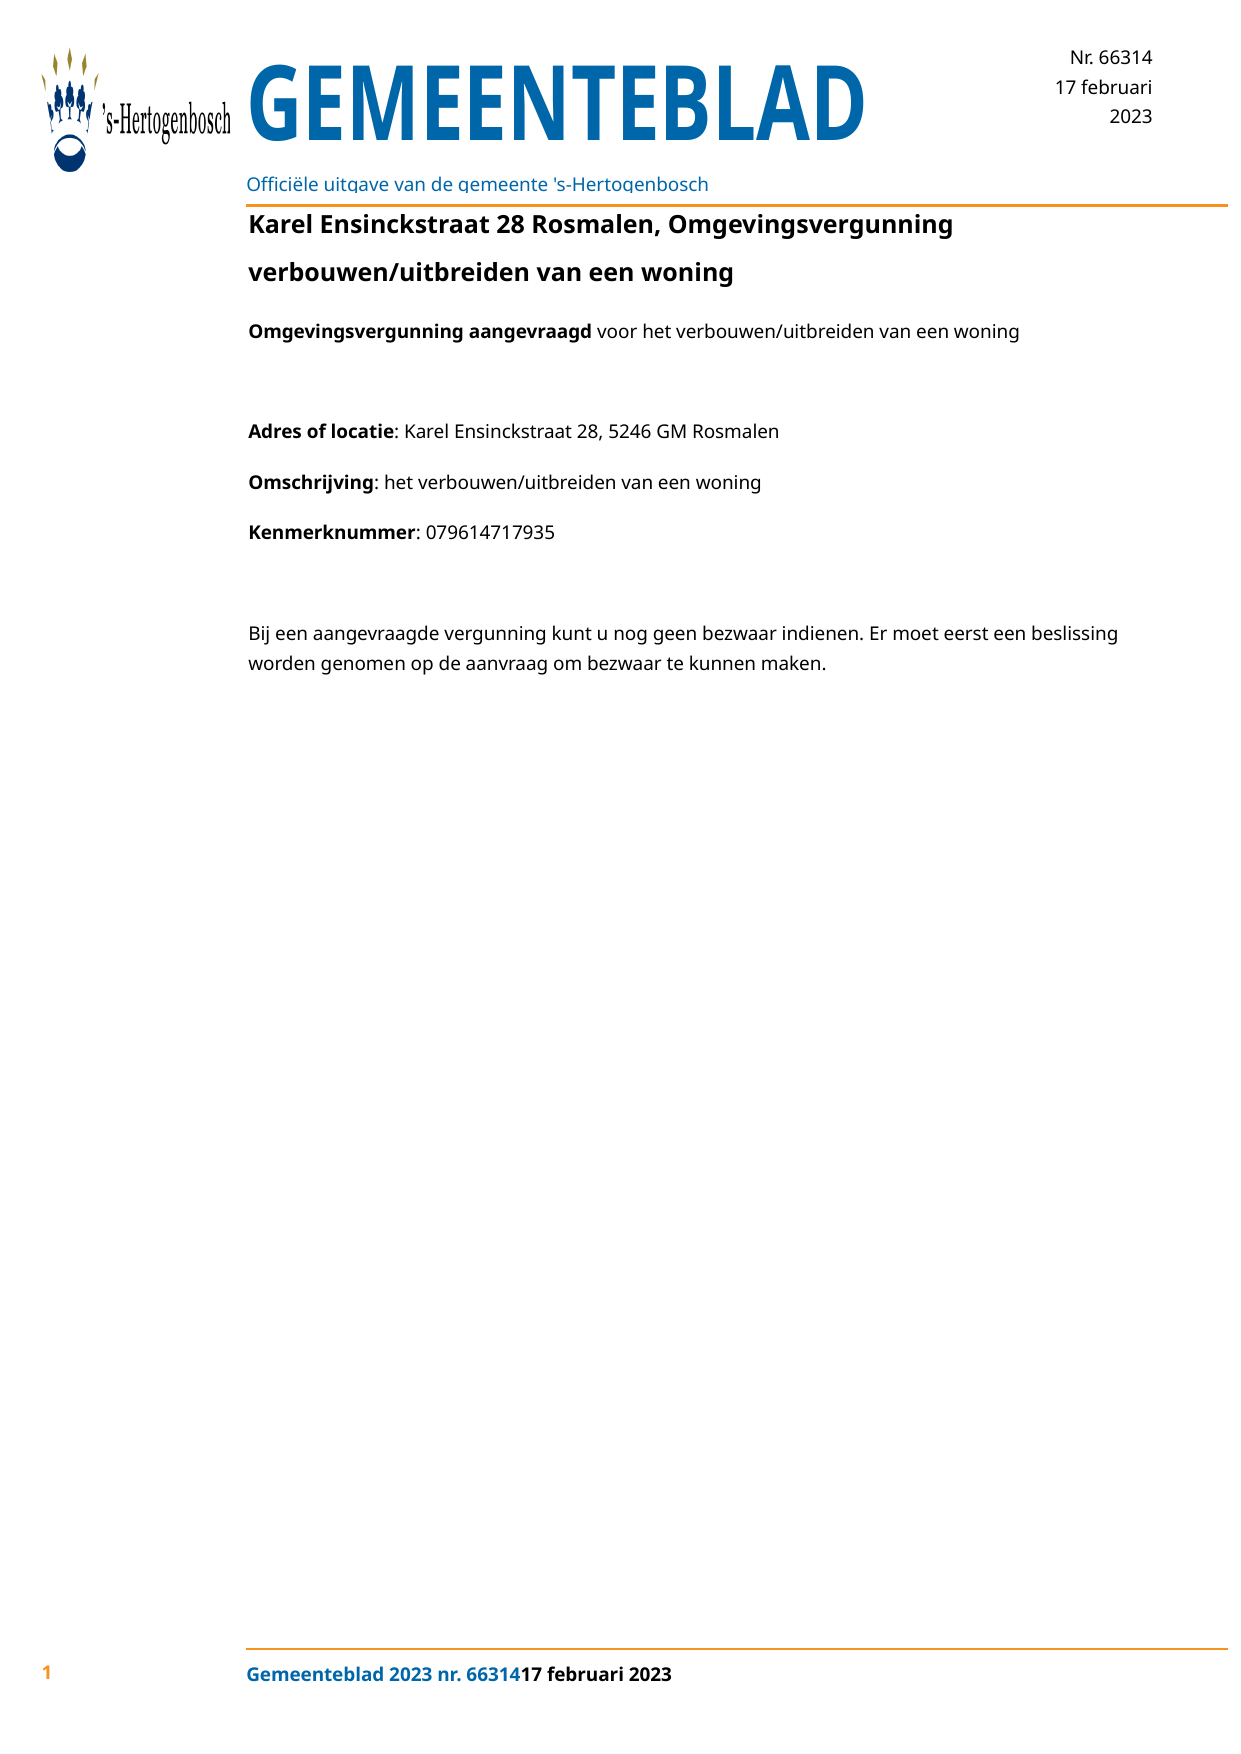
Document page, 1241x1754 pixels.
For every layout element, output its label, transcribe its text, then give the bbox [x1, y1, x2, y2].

text Omschrijving: het verbouwen/uitbreiden van een woning [248, 469, 1152, 495]
text Adres of locatie: Karel Ensinckstraat 28, 5246 GM Rosmalen [248, 419, 1152, 444]
text Omgevingsvergunning aangevraagd voor het verbouwen/uitbreiden van een woning [248, 318, 1152, 344]
text Karel Ensinckstraat 28 Rosmalen, Omgevingsvergunning verbouwen/uitbreiden van een woning [248, 207, 1152, 288]
text Kenmerknummer: 079614717935 [248, 519, 1152, 545]
picture [41, 47, 231, 172]
text Bij een aangevraagde vergunning kunt u nog geen bezwaar indienen. Er moet eerst een beslissing worden genomen op de aanvraag om bezwaar te kunnen maken. [248, 620, 1152, 676]
